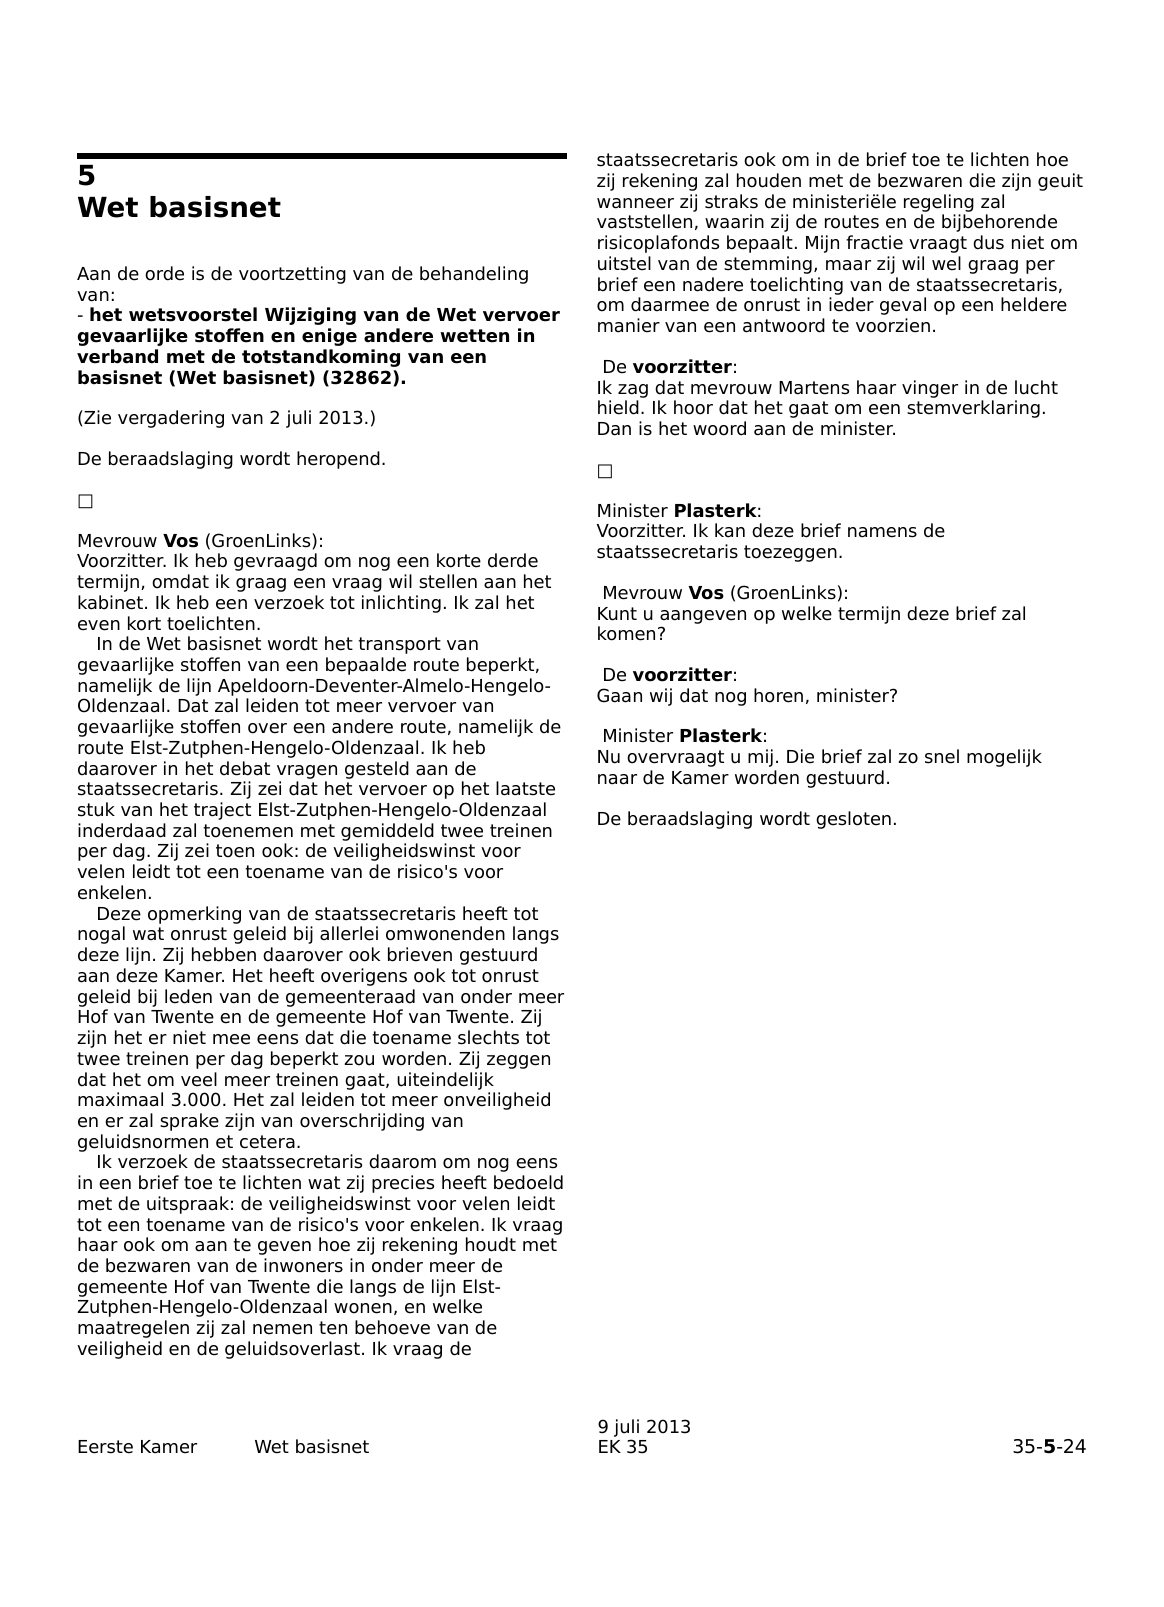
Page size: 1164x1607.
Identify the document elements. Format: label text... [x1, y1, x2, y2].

text Mevrouw Vos (GroenLinks): [596, 583, 1087, 603]
text Aan de orde is de voortzetting van de behandeling van: [77, 264, 567, 305]
text Gaan wij dat nog horen, minister? [596, 686, 1087, 706]
text In de Wet basisnet wordt het transport van gevaarlijke stoffen van een bepaalde route beperkt, namelijk de lijn Apeldoorn-Deventer-Almelo-Hengelo-Oldenzaal. Dat zal leiden tot meer vervoer van gevaarlijke stoffen over een andere route, namelijk de route Elst-Zutphen-Hengelo-Oldenzaal. Ik heb daarover in het debat vragen gesteld aan de staatssecretaris. Zij zei dat het vervoer op het laatste stuk van het traject Elst-Zutphen-Hengelo-Oldenzaal inderdaad zal toenemen met gemiddeld twee treinen per dag. Zij zei toen ook: de veiligheidswinst voor velen leidt tot een toename van de risico's voor enkelen. [77, 634, 567, 903]
text Deze opmerking van de staatssecretaris heeft tot nogal wat onrust geleid bij allerlei omwonenden langs deze lijn. Zij hebben daarover ook brieven gestuurd aan deze Kamer. Het heeft overigens ook tot onrust geleid bij leden van de gemeenteraad van onder meer Hof van Twente en de gemeente Hof van Twente. Zij zijn het er niet mee eens dat die toename slechts tot twee treinen per dag beperkt zou worden. Zij zeggen dat het om veel meer treinen gaat, uiteindelijk maximaal 3.000. Het zal leiden tot meer onveiligheid en er zal sprake zijn van overschrijding van geluidsnormen et cetera. [77, 903, 567, 1152]
text - het wetsvoorstel Wijziging van de Wet vervoer gevaarlijke stoffen en enige andere wetten in verband met de totstandkoming van een basisnet (Wet basisnet) (32862). [77, 305, 567, 388]
text De voorzitter: [596, 665, 1087, 686]
text Mevrouw Vos (GroenLinks): [77, 530, 567, 551]
text Voorzitter. Ik heb gevraagd om nog een korte derde termijn, omdat ik graag een vraag wil stellen aan het kabinet. Ik heb een verzoek tot inlichting. Ik zal het even kort toelichten. [77, 551, 567, 634]
text Nu overvraagt u mij. Die brief zal zo snel mogelijk naar de Kamer worden gestuurd. [596, 747, 1087, 788]
text □ [77, 490, 567, 510]
text staatssecretaris ook om in de brief toe te lichten hoe zij rekening zal houden met de bezwaren die zijn geuit wanneer zij straks de ministeriële regeling zal vaststellen, waarin zij de routes en de bijbehorende risicoplafonds bepaalt. Mijn fractie vraagt dus niet om uitstel van de stemming, maar zij wil wel graag per brief een nadere toelichting van de staatssecretaris, om daarmee de onrust in ieder geval op een heldere manier van een antwoord te voorzien. [596, 150, 1087, 337]
text □ [596, 460, 1087, 480]
text Minister Plasterk: [596, 500, 1087, 521]
title 5 Wet basisnet [77, 159, 567, 224]
text Kunt u aangeven op welke termijn deze brief zal komen? [596, 603, 1087, 645]
text De beraadslaging wordt gesloten. [596, 808, 1087, 829]
text De beraadslaging wordt heropend. [77, 449, 567, 470]
text Voorzitter. Ik kan deze brief namens de staatssecretaris toezeggen. [596, 521, 1087, 563]
text (Zie vergadering van 2 juli 2013.) [77, 408, 567, 429]
text De voorzitter: [596, 357, 1087, 377]
text Minister Plasterk: [596, 726, 1087, 747]
text Ik verzoek de staatssecretaris daarom om nog eens in een brief toe te lichten wat zij precies heeft bedoeld met de uitspraak: de veiligheidswinst voor velen leidt tot een toename van de risico's voor enkelen. Ik vraag haar ook om aan te geven hoe zij rekening houdt met de bezwaren van de inwoners in onder meer de gemeente Hof van Twente die langs de lijn Elst-Zutphen-Hengelo-Oldenzaal wonen, en welke maatregelen zij zal nemen ten behoeve van de veiligheid en de geluidsoverlast. Ik vraag de [77, 1152, 567, 1359]
text Ik zag dat mevrouw Martens haar vinger in de lucht hield. Ik hoor dat het gaat om een stemverklaring. Dan is het woord aan de minister. [596, 377, 1087, 440]
